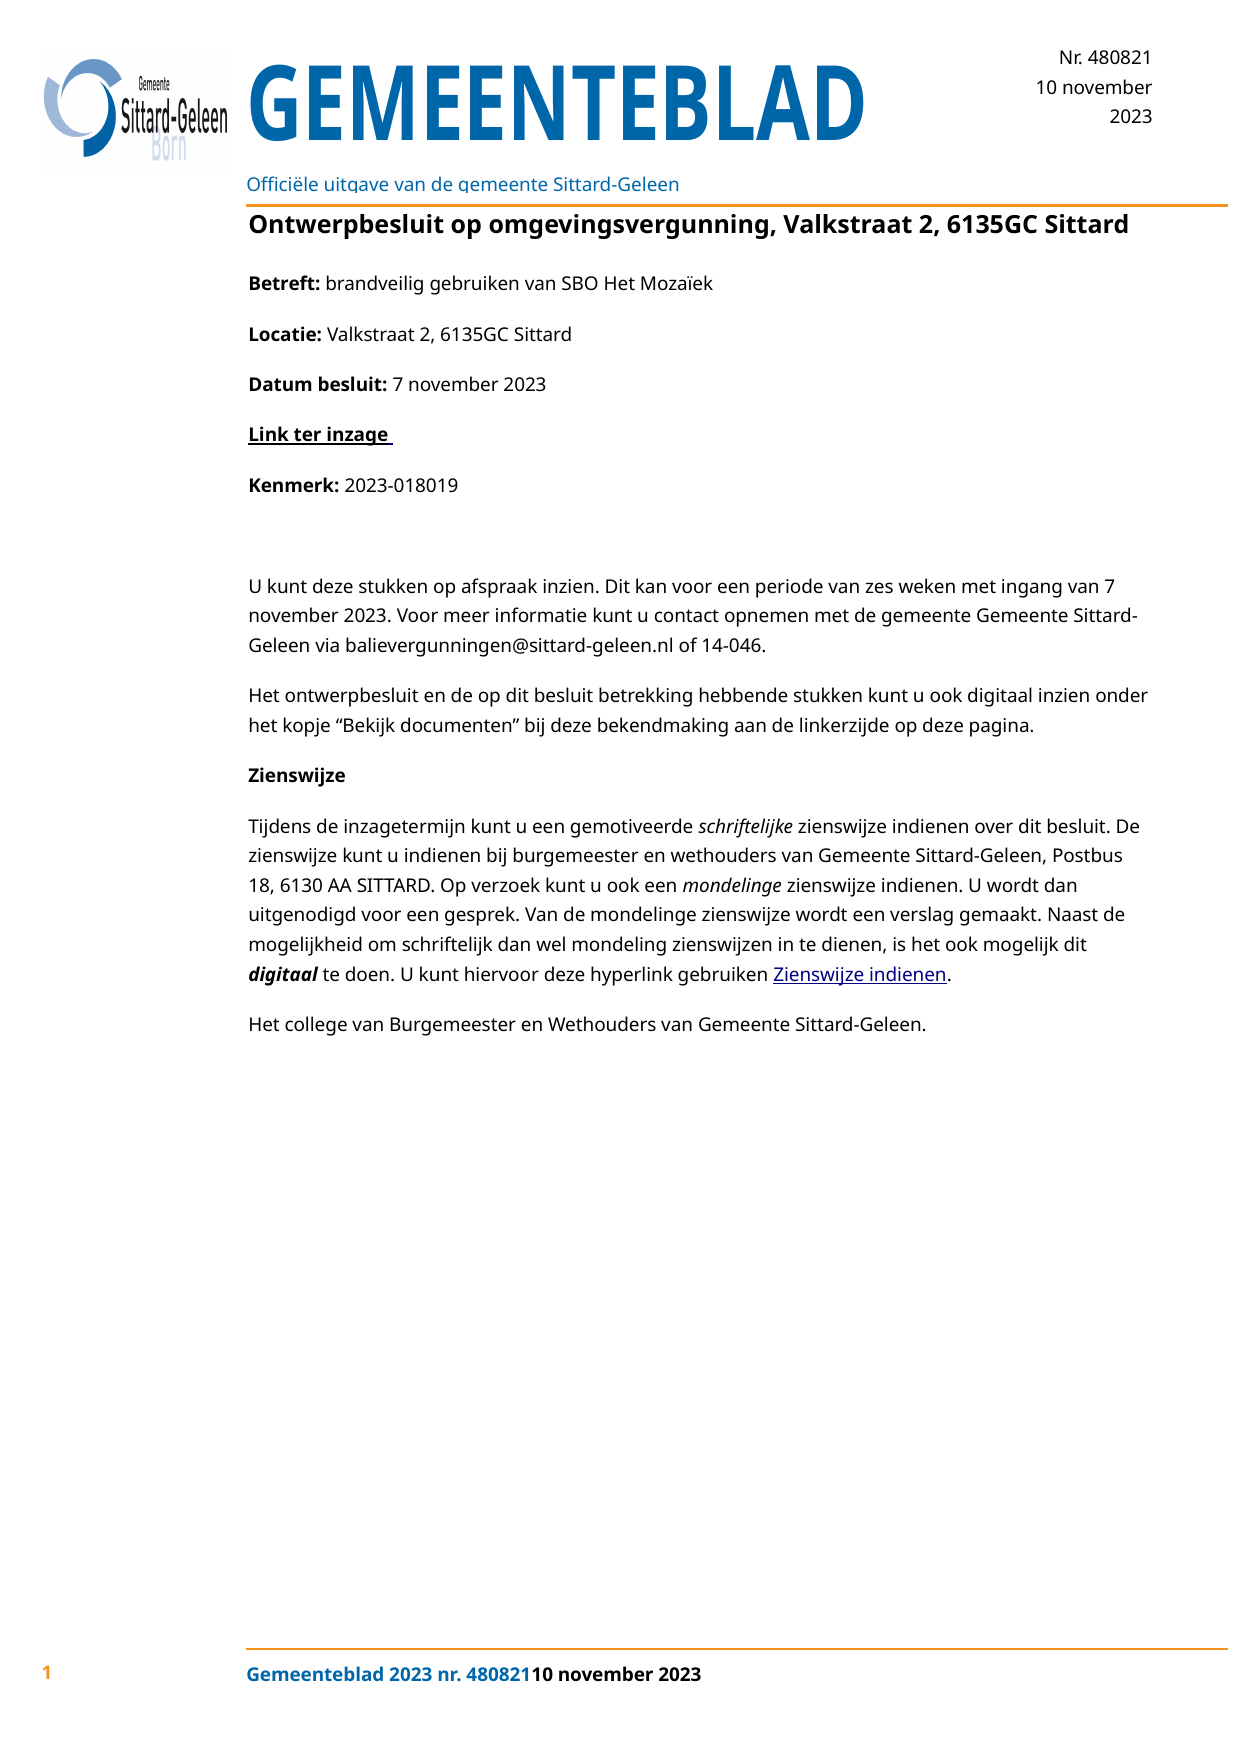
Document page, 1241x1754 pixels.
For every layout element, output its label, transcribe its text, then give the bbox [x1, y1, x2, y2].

text Link ter inzage [248, 422, 1152, 447]
text Betreft: brandveilig gebruiken van SBO Het Mozaïek [248, 270, 1152, 296]
text Het college van Burgemeester en Wethouders van Gemeente Sittard-Geleen. [248, 1011, 1152, 1037]
text U kunt deze stukken op afspraak inzien. Dit kan voor een periode van zes weken met ingang van 7 november 2023. Voor meer informatie kunt u contact opnemen met de gemeente Gemeente Sittard-Geleen via balievergunningen@sittard-geleen.nl of 14-046. [248, 573, 1152, 658]
text Locatie: Valkstraat 2, 6135GC Sittard [248, 321, 1152, 346]
text Ontwerpbesluit op omgevingsvergunning, Valkstraat 2, 6135GC Sittard [248, 207, 1152, 241]
text Kenmerk: 2023-018019 [248, 472, 1152, 498]
text Het ontwerpbesluit en de op dit besluit betrekking hebbende stukken kunt u ook digitaal inzien onder het kopje “Bekijk documenten” bij deze bekendmaking aan de linkerzijde op deze pagina. [248, 682, 1152, 738]
text Datum besluit: 7 november 2023 [248, 371, 1152, 397]
text Zienswijze [248, 762, 1152, 788]
picture [41, 47, 231, 172]
text Tijdens de inzagetermijn kunt u een gemotiveerde schriftelijke zienswijze indienen over dit besluit. De zienswijze kunt u indienen bij burgemeester en wethouders van Gemeente Sittard-Geleen, Postbus 18, 6130 AA SITTARD. Op verzoek kunt u ook een mondelinge zienswijze indienen. U wordt dan uitgenodigd voor een gesprek. Van de mondelinge zienswijze wordt een verslag gemaakt. Naast de mogelijkheid om schriftelijk dan wel mondeling zienswijzen in te dienen, is het ook mogelijk dit digitaal te doen. U kunt hiervoor deze hyperlink gebruiken Zienswijze indienen. [248, 813, 1152, 986]
